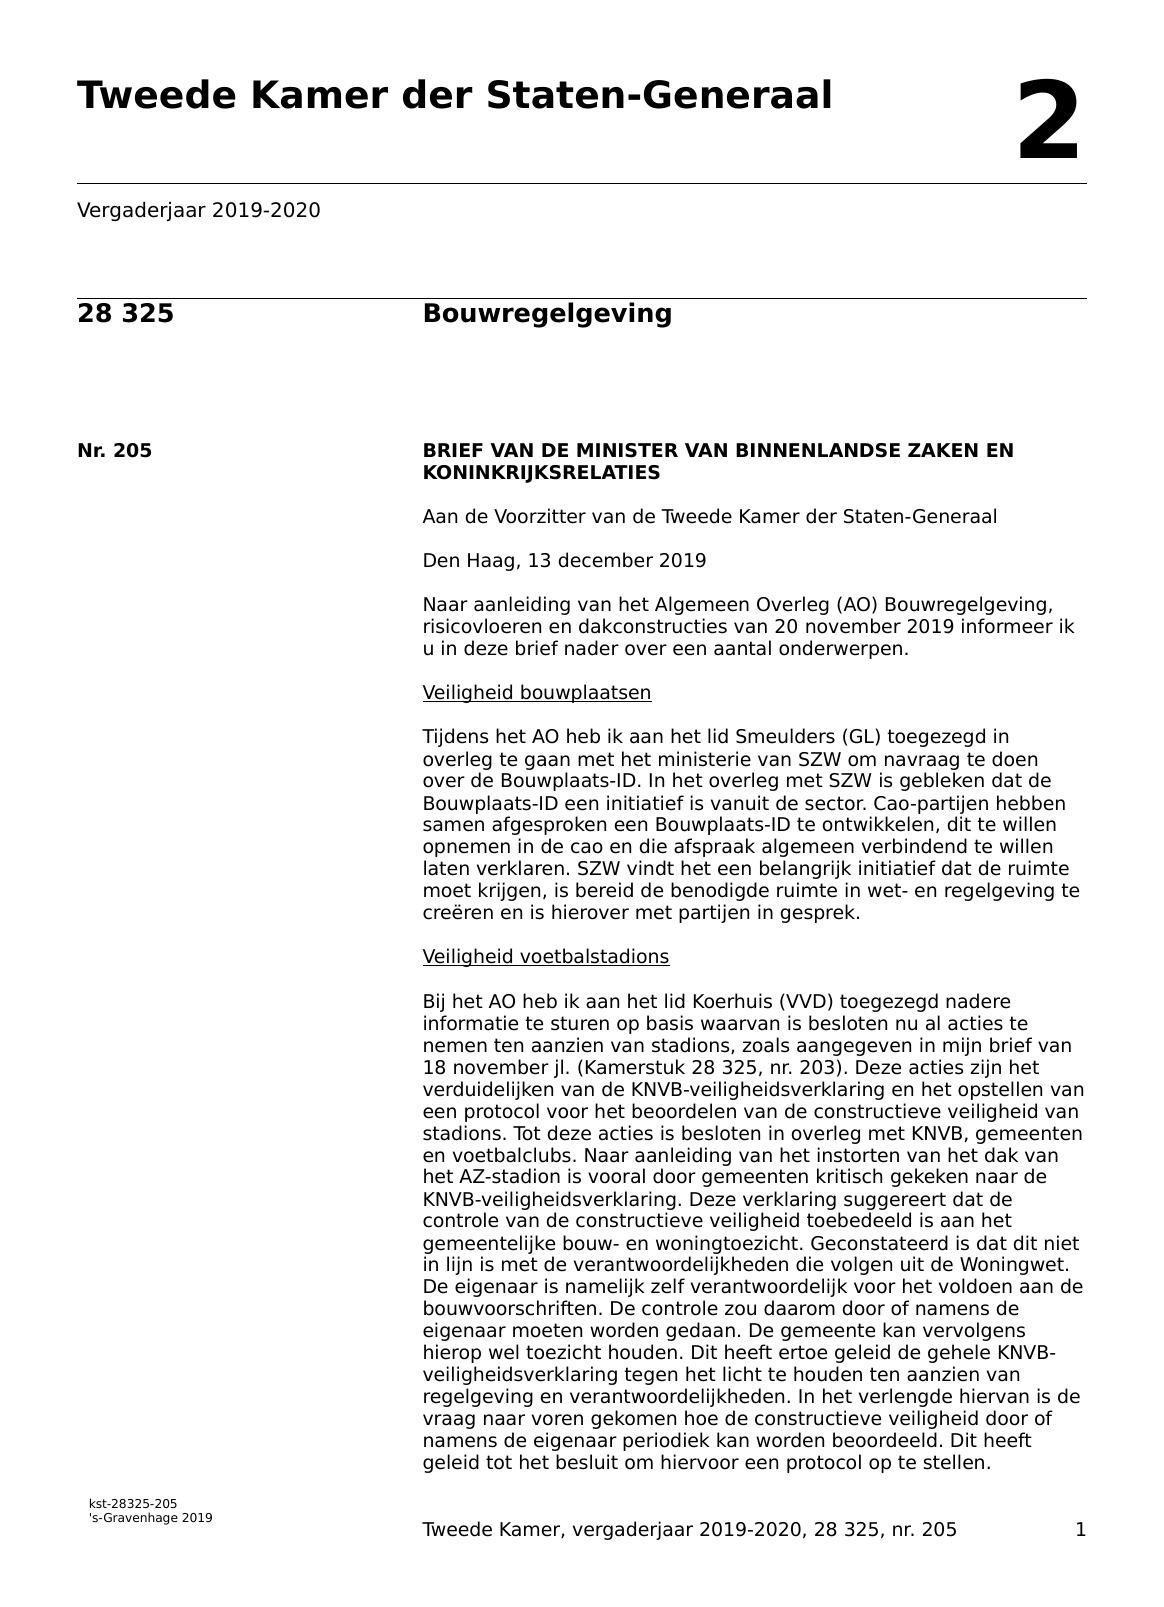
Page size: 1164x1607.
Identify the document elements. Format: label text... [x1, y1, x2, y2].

text Bij het AO heb ik aan het lid Koerhuis (VVD) toegezegd nadere informatie te sturen op basis waarvan is besloten nu al acties te nemen ten aanzien van stadions, zoals aangegeven in mijn brief van 18 november jl. (Kamerstuk 28 325, nr. 203). Deze acties zijn het verduidelijken van de KNVB-veiligheidsverklaring en het opstellen van een protocol voor het beoordelen van de constructieve veiligheid van stadions. Tot deze acties is besloten in overleg met KNVB, gemeenten en voetbalclubs. Naar aanleiding van het instorten van het dak van het AZ-stadion is vooral door gemeenten kritisch gekeken naar de KNVB-veiligheidsverklaring. Deze verklaring suggereert dat de controle van de constructieve veiligheid toebedeeld is aan het gemeentelijke bouw- en woningtoezicht. Geconstateerd is dat dit niet in lijn is met de verantwoordelijkheden die volgen uit de Woningwet. De eigenaar is namelijk zelf verantwoordelijk voor het voldoen aan de bouwvoorschriften. De controle zou daarom door of namens de eigenaar moeten worden gedaan. De gemeente kan vervolgens hierop wel toezicht houden. Dit heeft ertoe geleid de gehele KNVB-veiligheidsverklaring tegen het licht te houden ten aanzien van regelgeving en verantwoordelijkheden. In het verlengde hiervan is de vraag naar voren gekomen hoe de constructieve veiligheid door of namens de eigenaar periodiek kan worden beoordeeld. Dit heeft geleid tot het besluit om hiervoor een protocol op te stellen. [422, 991, 1087, 1474]
subtitle Veiligheid voetbalstadions [422, 946, 1087, 968]
text Tijdens het AO heb ik aan het lid Smeulders (GL) toegezegd in overleg te gaan met het ministerie van SZW om navraag te doen over de Bouwplaats-ID. In het overleg met SZW is gebleken dat de Bouwplaats-ID een initiatief is vanuit de sector. Cao-partijen hebben samen afgesproken een Bouwplaats-ID te ontwikkelen, dit te willen opnemen in de cao en die afspraak algemeen verbindend te willen laten verklaren. SZW vindt het een belangrijk initiatief dat de ruimte moet krijgen, is bereid de benodigde ruimte in wet- en regelgeving te creëren en is hierover met partijen in gesprek. [422, 726, 1087, 924]
text Aan de Voorzitter van de Tweede Kamer der Staten-Generaal [422, 506, 1087, 528]
text 's-Gravenhage 2019 [88, 1511, 323, 1525]
subtitle Veiligheid bouwplaatsen [422, 682, 1087, 704]
text Den Haag, 13 december 2019 [422, 550, 1087, 572]
table_header 2 [886, 59, 1087, 183]
subtitle Nr. 205 BRIEF VAN DE MINISTER VAN BINNENLANDSE ZAKEN EN KONINKRIJKSRELATIES [77, 440, 1087, 484]
text Naar aanleiding van het Algemeen Overleg (AO) Bouwregelgeving, risicovloeren en dakconstructies van 20 november 2019 informeer ik u in deze brief nader over een aantal onderwerpen. [422, 594, 1087, 660]
table_cell Vergaderjaar 2019-2020 [77, 184, 1087, 298]
table_header Tweede Kamer der Staten-Generaal [77, 59, 886, 183]
subtitle 28 325 Bouwregelgeving [77, 299, 1087, 329]
text kst-28325-205 [88, 1497, 323, 1511]
